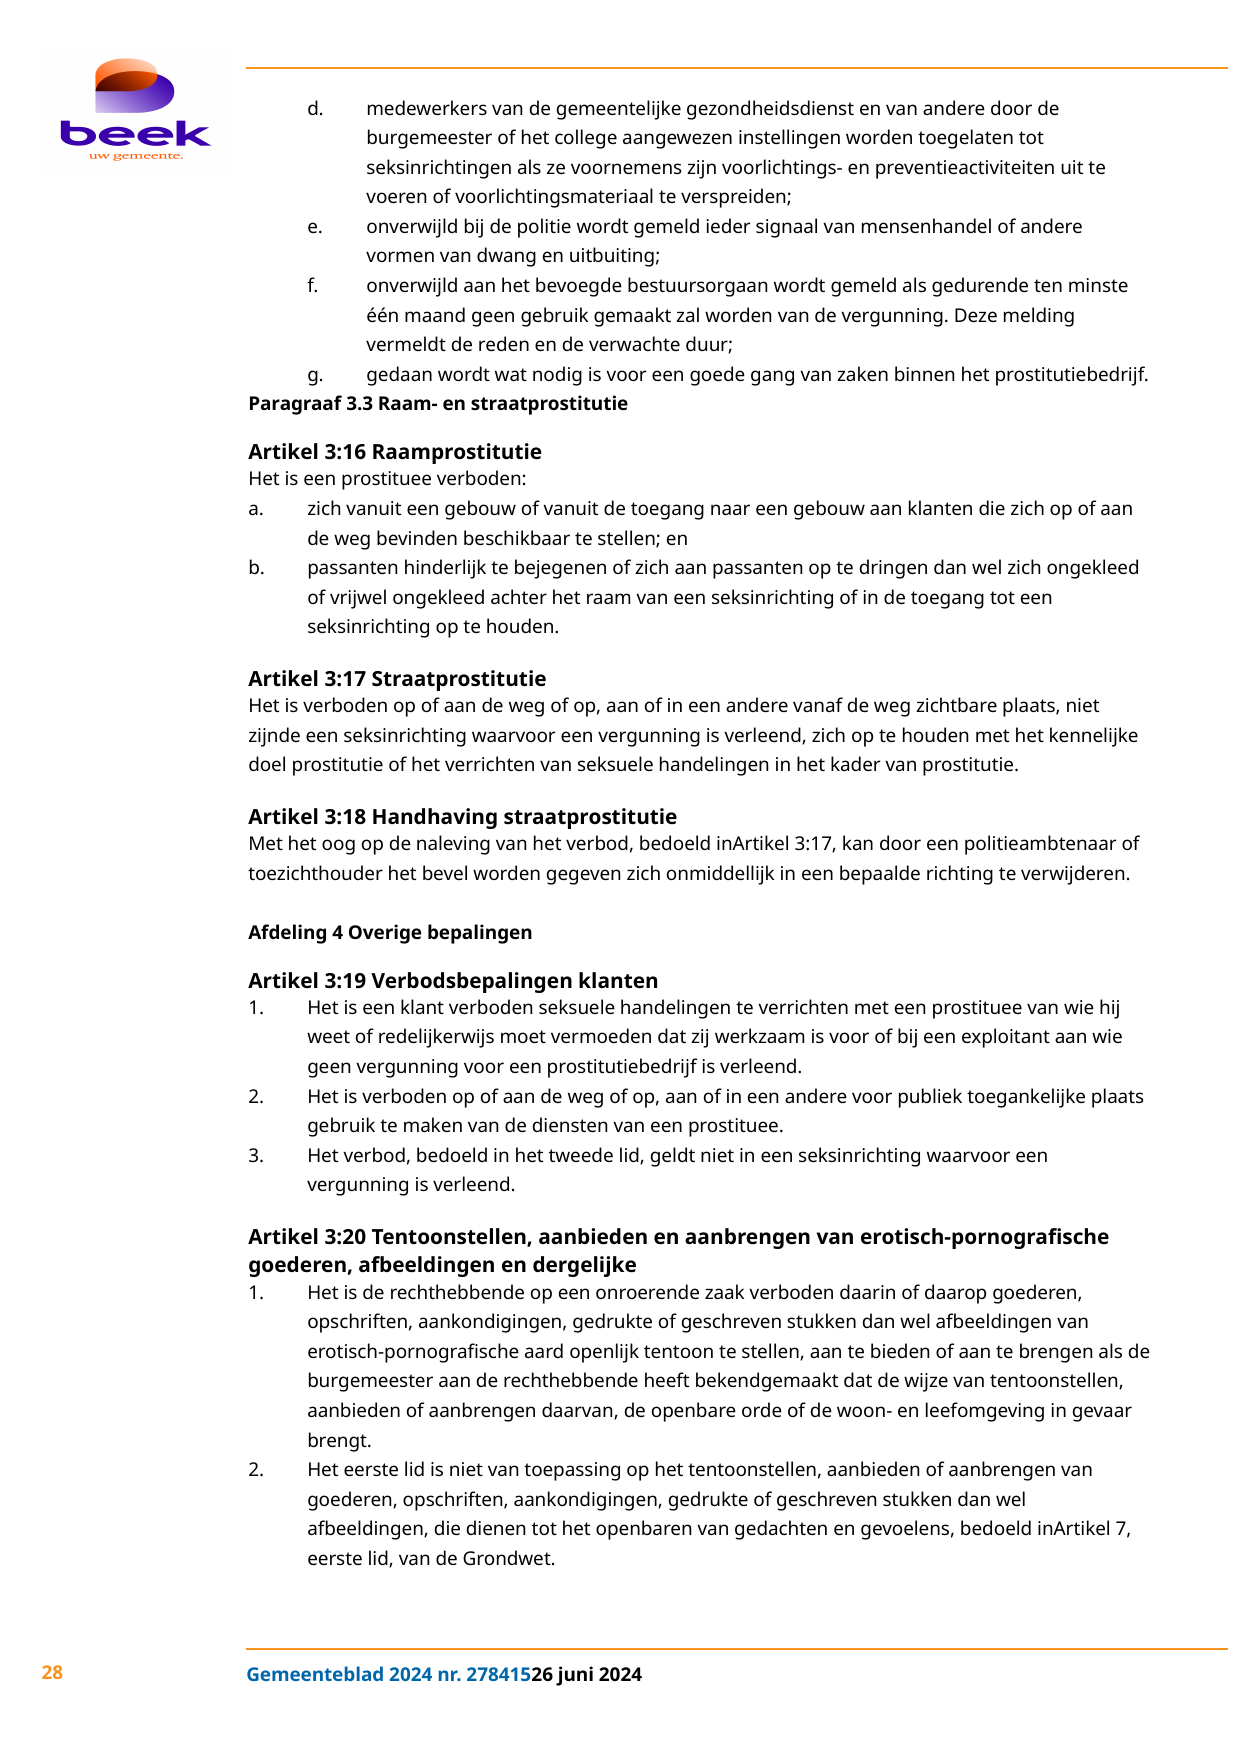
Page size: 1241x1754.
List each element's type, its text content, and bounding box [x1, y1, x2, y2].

text Het is een prostituee verboden: [248, 466, 1152, 491]
text Artikel 3:16 Raamprostitutie [248, 437, 1152, 466]
list onverwijld aan het bevoegde bestuursorgaan wordt gemeld als gedurende ten minste één maand geen gebruik gemaakt zal worden van de vergunning. Deze melding vermeldt de reden en de verwachte duur; [307, 272, 1152, 357]
text Afdeling 4 Overige bepalingen [248, 919, 1152, 945]
text Artikel 3:19 Verbodsbepalingen klanten [248, 966, 1152, 994]
list medewerkers van de gemeentelijke gezondheidsdienst en van andere door de burgemeester of het college aangewezen instellingen worden toegelaten tot seksinrichtingen als ze voornemens zijn voorlichtings- en preventieactiviteiten uit te voeren of voorlichtingsmateriaal te verspreiden; [307, 95, 1152, 209]
picture [41, 47, 231, 172]
text Paragraaf 3.3 Raam- en straatprostitutie [248, 391, 1152, 416]
list passanten hinderlijk te bejegenen of zich aan passanten op te dringen dan wel zich ongekleed of vrijwel ongekleed achter het raam van een seksinrichting of in de toegang tot een seksinrichting op te houden. [248, 554, 1152, 639]
text Artikel 3:20 Tentoonstellen, aanbieden en aanbrengen van erotisch-pornografische goederen, afbeeldingen en dergelijke [248, 1222, 1152, 1279]
list zich vanuit een gebouw of vanuit de toegang naar een gebouw aan klanten die zich op of aan de weg bevinden beschikbaar te stellen; en [248, 495, 1152, 551]
list Het is verboden op of aan de weg of op, aan of in een andere voor publiek toegankelijke plaats gebruik te maken van de diensten van een prostituee. [248, 1083, 1152, 1138]
text Met het oog op de naleving van het verbod, bedoeld inArtikel 3:17, kan door een politieambtenaar of toezichthouder het bevel worden gegeven zich onmiddellijk in een bepaalde richting te verwijderen. [248, 830, 1152, 886]
text Artikel 3:17 Straatprostitutie [248, 664, 1152, 692]
list Het is de rechthebbende op een onroerende zaak verboden daarin of daarop goederen, opschriften, aankondigingen, gedrukte of geschreven stukken dan wel afbeeldingen van erotisch-pornografische aard openlijk tentoon te stellen, aan te bieden of aan te brengen als de burgemeester aan de rechthebbende heeft bekendgemaakt dat de wijze van tentoonstellen, aanbieden of aanbrengen daarvan, de openbare orde of de woon- en leefomgeving in gevaar brengt. [248, 1279, 1152, 1453]
list onverwijld bij de politie wordt gemeld ieder signaal van mensenhandel of andere vormen van dwang en uitbuiting; [307, 213, 1152, 268]
list Het verbod, bedoeld in het tweede lid, geldt niet in een seksinrichting waarvoor een vergunning is verleend. [248, 1142, 1152, 1197]
list gedaan wordt wat nodig is voor een goede gang van zaken binnen het prostitutiebedrijf. [307, 361, 1152, 387]
list Het is een klant verboden seksuele handelingen te verrichten met een prostituee van wie hij weet of redelijkerwijs moet vermoeden dat zij werkzaam is voor of bij een exploitant aan wie geen vergunning voor een prostitutiebedrijf is verleend. [248, 994, 1152, 1079]
text Artikel 3:18 Handhaving straatprostitutie [248, 802, 1152, 830]
list Het eerste lid is niet van toepassing op het tentoonstellen, aanbieden of aanbrengen van goederen, opschriften, aankondigingen, gedrukte of geschreven stukken dan wel afbeeldingen, die dienen tot het openbaren van gedachten en gevoelens, bedoeld inArtikel 7, eerste lid, van de Grondwet. [248, 1456, 1152, 1571]
text Het is verboden op of aan de weg of op, aan of in een andere vanaf de weg zichtbare plaats, niet zijnde een seksinrichting waarvoor een vergunning is verleend, zich op te houden met het kennelijke doel prostitutie of het verrichten van seksuele handelingen in het kader van prostitutie. [248, 692, 1152, 777]
